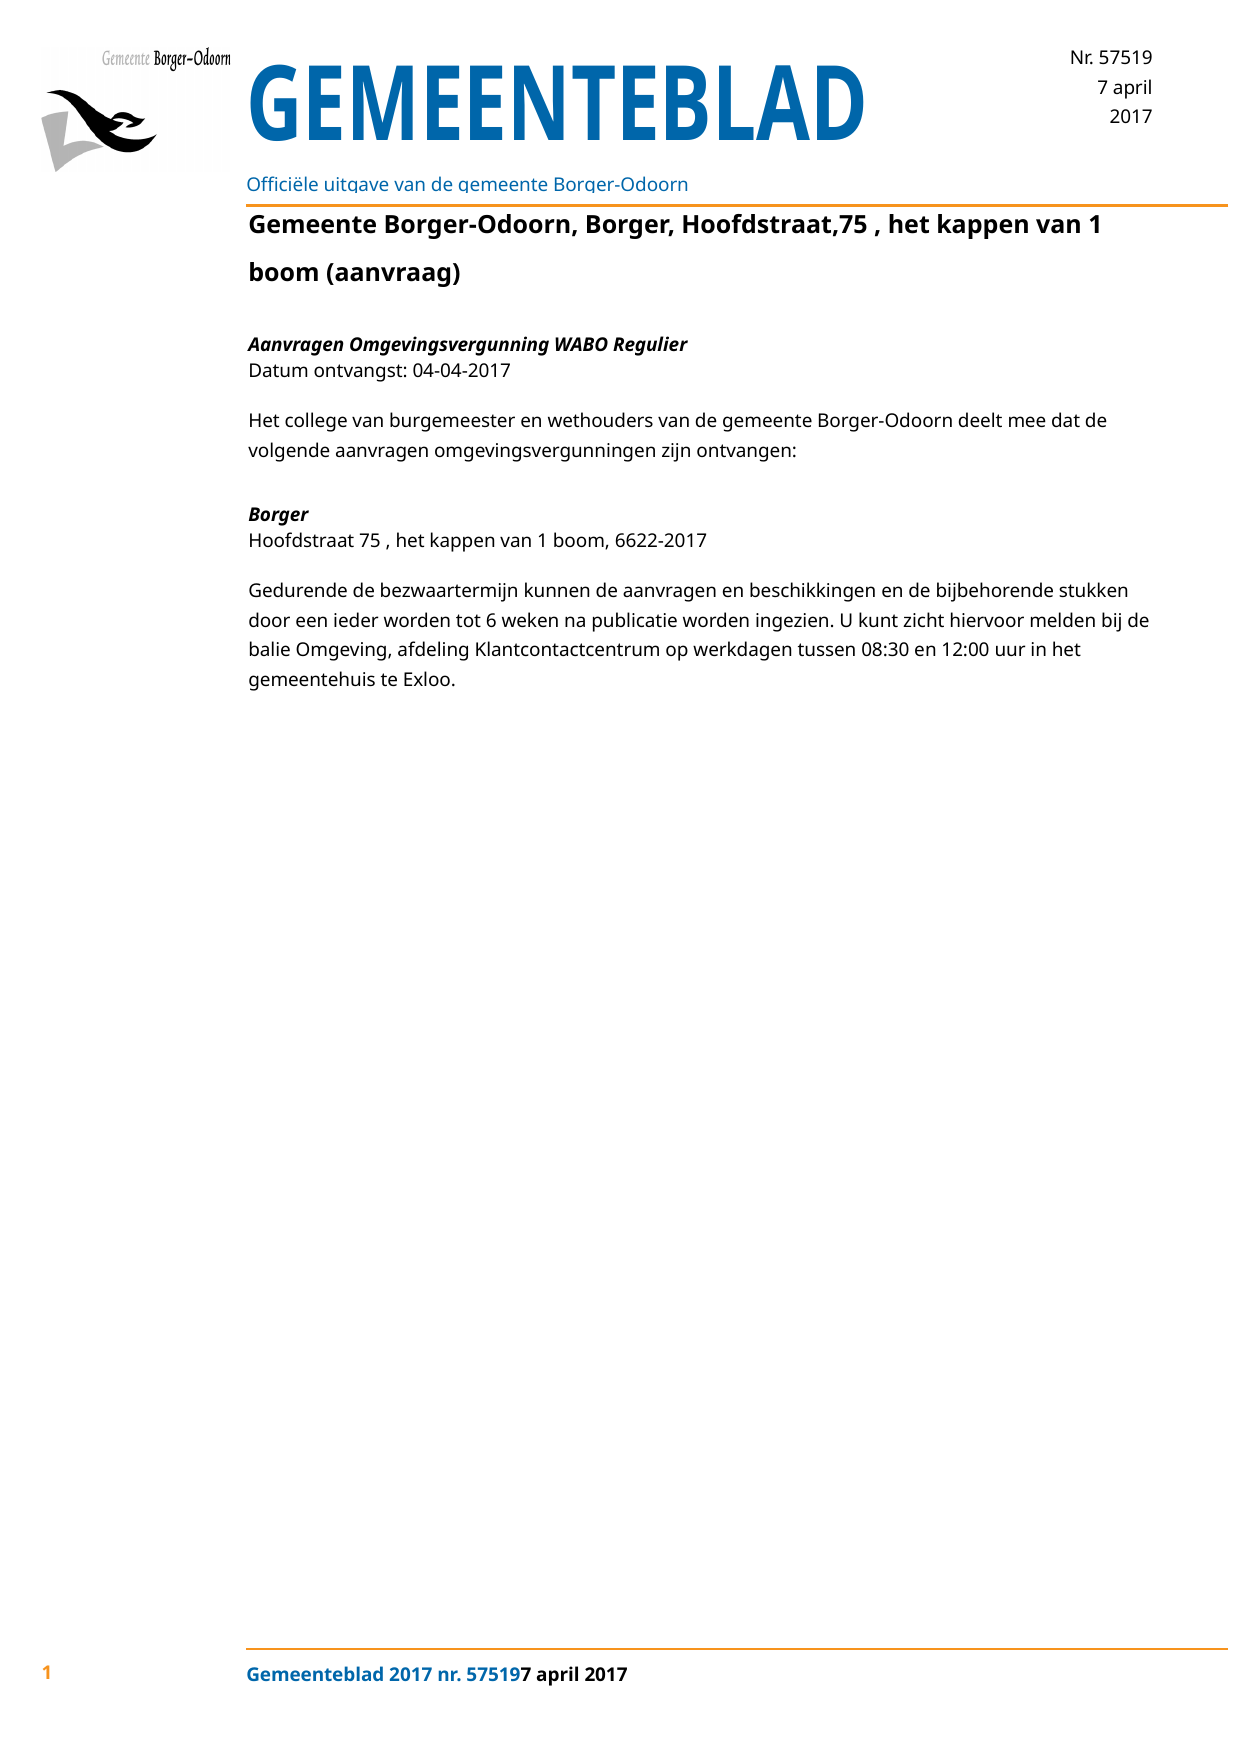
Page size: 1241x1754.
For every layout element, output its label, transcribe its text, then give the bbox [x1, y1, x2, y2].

text Het college van burgemeester en wethouders van de gemeente Borger-Odoorn deelt mee dat de volgende aanvragen omgevingsvergunningen zijn ontvangen: [248, 408, 1152, 463]
text Gedurende de bezwaartermijn kunnen de aanvragen en beschikkingen en de bijbehorende stukken door een ieder worden tot 6 weken na publicatie worden ingezien. U kunt zicht hiervoor melden bij de balie Omgeving, afdeling Klantcontactcentrum op werkdagen tussen 08:30 en 12:00 uur in het gemeentehuis te Exloo. [248, 577, 1152, 692]
text Aanvragen Omgevingsvergunning WABO Regulier [248, 331, 1152, 357]
picture [41, 47, 231, 172]
text Datum ontvangst: 04-04-2017 [248, 357, 1152, 383]
text Gemeente Borger-Odoorn, Borger, Hoofdstraat,75 , het kappen van 1 boom (aanvraag) [248, 207, 1152, 288]
text Borger [248, 501, 1152, 527]
text Hoofdstraat 75 , het kappen van 1 boom, 6622-2017 [248, 527, 1152, 553]
